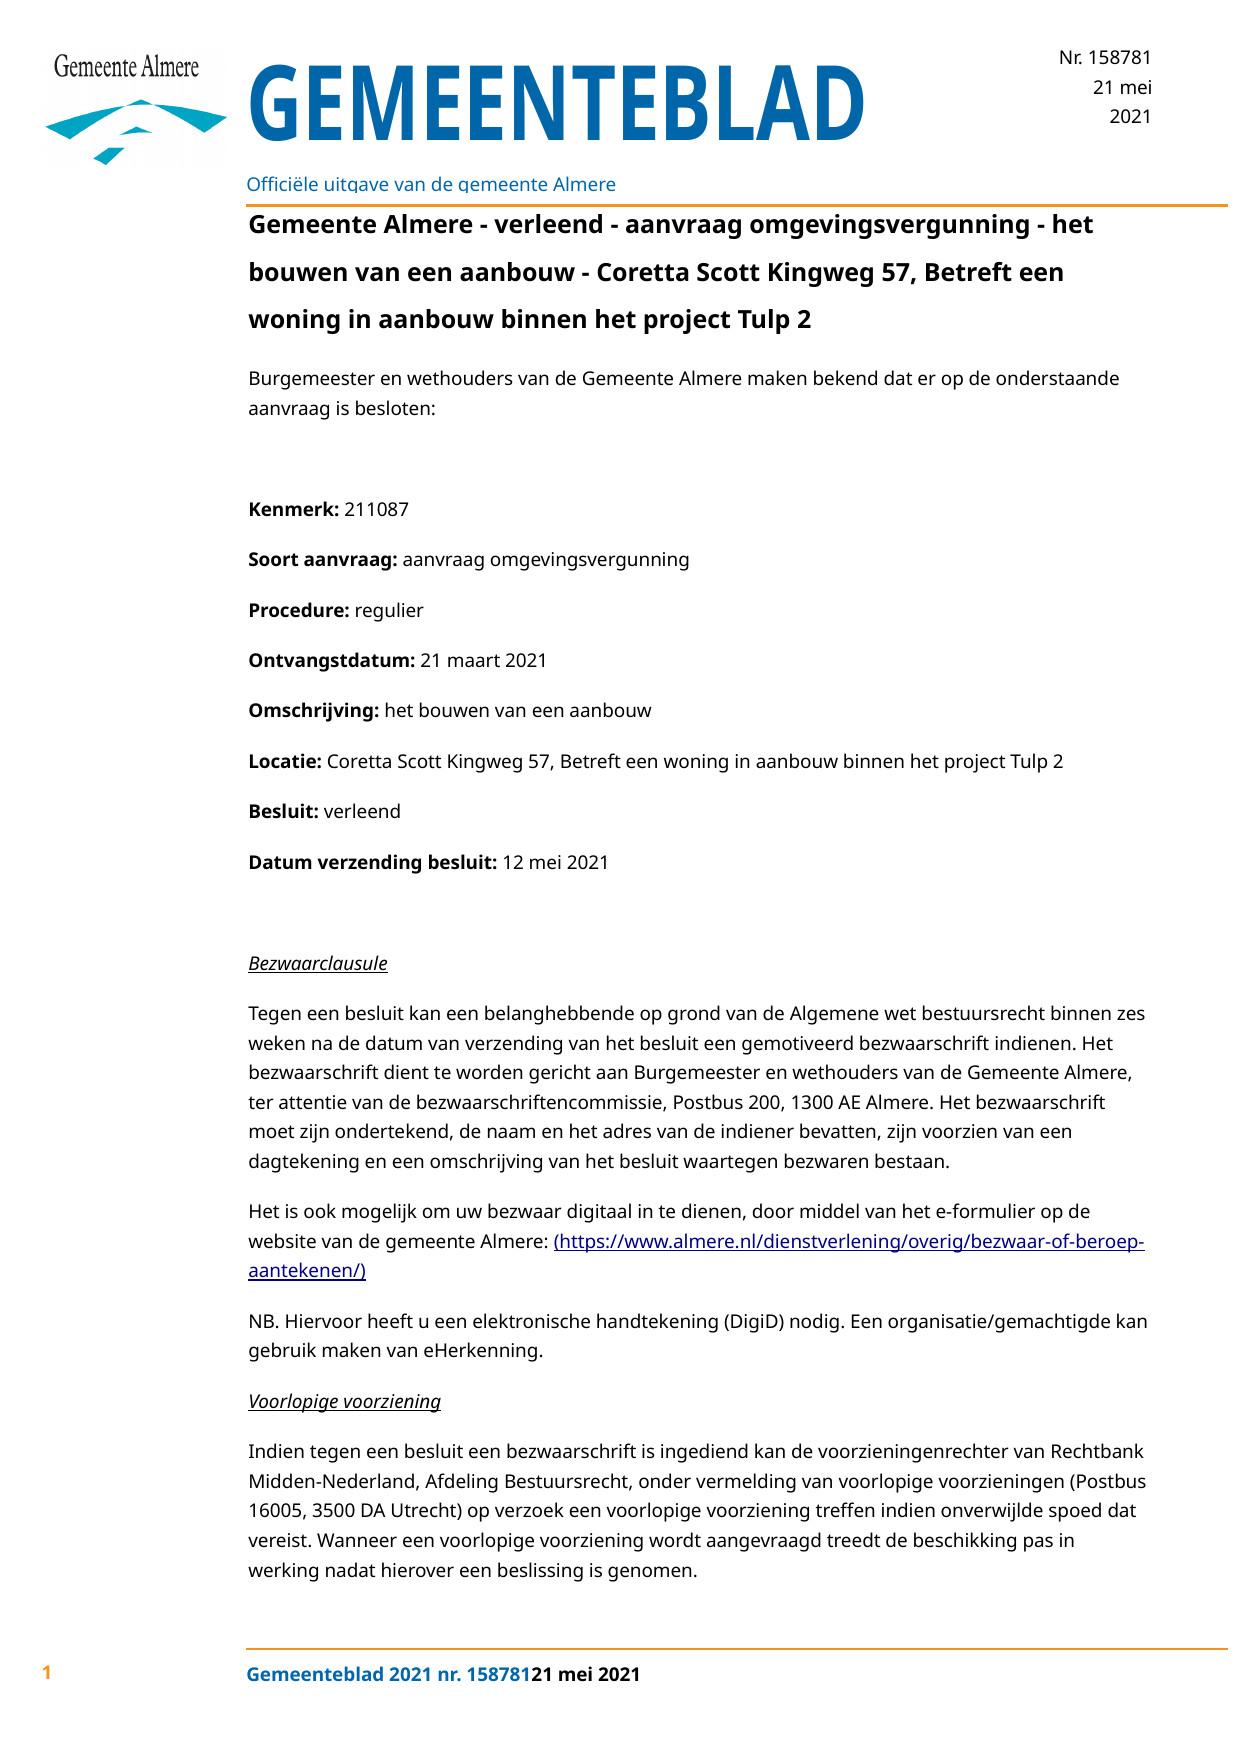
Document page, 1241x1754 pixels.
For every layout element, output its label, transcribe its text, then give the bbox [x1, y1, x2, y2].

text Locatie: Coretta Scott Kingweg 57, Betreft een woning in aanbouw binnen het project Tulp 2 [248, 748, 1152, 774]
text NB. Hiervoor heeft u een elektronische handtekening (DigiD) nodig. Een organisatie/gemachtigde kan gebruik maken van eHerkenning. [248, 1308, 1152, 1363]
text Kenmerk: 211087 [248, 496, 1152, 522]
text Indien tegen een besluit een bezwaarschrift is ingediend kan de voorzieningenrechter van Rechtbank Midden-Nederland, Afdeling Bestuursrecht, onder vermelding van voorlopige voorzieningen (Postbus 16005, 3500 DA Utrecht) op verzoek een voorlopige voorziening treffen indien onverwijlde spoed dat vereist. Wanneer een voorlopige voorziening wordt aangevraagd treedt de beschikking pas in werking nadat hierover een beslissing is genomen. [248, 1438, 1152, 1582]
text Omschrijving: het bouwen van een aanbouw [248, 698, 1152, 723]
text Het is ook mogelijk om uw bezwaar digitaal in te dienen, door middel van het e-formulier op de website van de gemeente Almere: (https://www.almere.nl/dienstverlening/overig/bezwaar-of-beroep-aantekenen/) [248, 1198, 1152, 1283]
text Voorlopige voorziening [248, 1388, 1152, 1414]
text Soort aanvraag: aanvraag omgevingsvergunning [248, 546, 1152, 572]
text Datum verzending besluit: 12 mei 2021 [248, 849, 1152, 874]
text Tegen een besluit kan een belanghebbende op grond van de Algemene wet bestuursrecht binnen zes weken na de datum van verzending van het besluit een gemotiveerd bezwaarschrift indienen. Het bezwaarschrift dient te worden gericht aan Burgemeester en wethouders van de Gemeente Almere, ter attentie van de bezwaarschriftencommissie, Postbus 200, 1300 AE Almere. Het bezwaarschrift moet zijn ondertekend, de naam en het adres van de indiener bevatten, zijn voorzien van een dagtekening en een omschrijving van het besluit waartegen bezwaren bestaan. [248, 1000, 1152, 1174]
text Ontvangstdatum: 21 maart 2021 [248, 647, 1152, 673]
text Gemeente Almere - verleend - aanvraag omgevingsvergunning - het bouwen van een aanbouw - Coretta Scott Kingweg 57, Betreft een woning in aanbouw binnen het project Tulp 2 [248, 207, 1152, 336]
picture [41, 47, 231, 172]
text Burgemeester en wethouders van de Gemeente Almere maken bekend dat er op de onderstaande aanvraag is besloten: [248, 366, 1152, 421]
text Besluit: verleend [248, 798, 1152, 824]
text Procedure: regulier [248, 597, 1152, 622]
text Bezwaarclausule [248, 950, 1152, 975]
